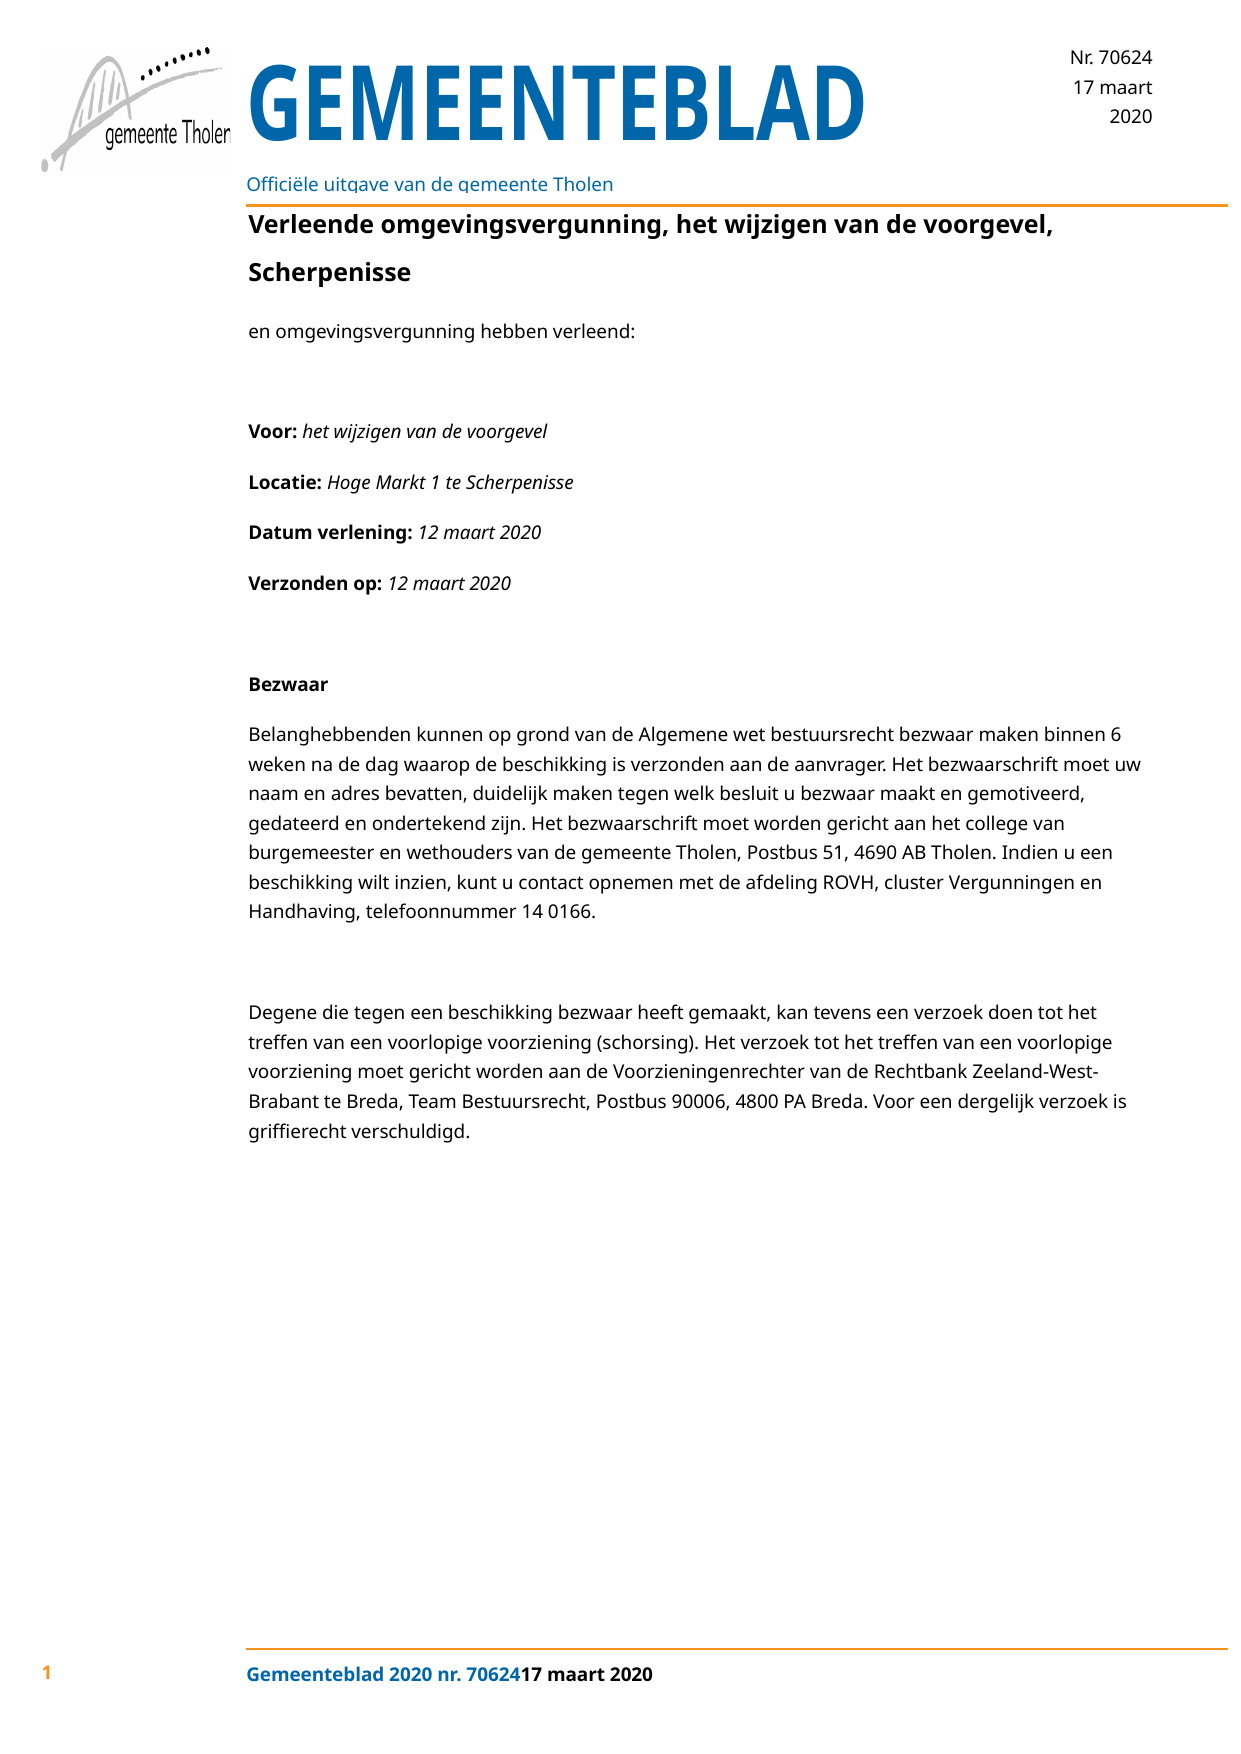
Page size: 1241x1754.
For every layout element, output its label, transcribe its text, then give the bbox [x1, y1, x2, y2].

text Locatie: Hoge Markt 1 te Scherpenisse [248, 469, 1152, 495]
text Belanghebbenden kunnen op grond van de Algemene wet bestuursrecht bezwaar maken binnen 6 weken na de dag waarop de beschikking is verzonden aan de aanvrager. Het bezwaarschrift moet uw naam en adres bevatten, duidelijk maken tegen welk besluit u bezwaar maakt en gemotiveerd, gedateerd en ondertekend zijn. Het bezwaarschrift moet worden gericht aan het college van burgemeester en wethouders van de gemeente Tholen, Postbus 51, 4690 AB Tholen. Indien u een beschikking wilt inzien, kunt u contact opnemen met de afdeling ROVH, cluster Vergunningen en Handhaving, telefoonnummer 14 0166. [248, 721, 1152, 924]
text en omgevingsvergunning hebben verleend: [248, 318, 1152, 344]
text Degene die tegen een beschikking bezwaar heeft gemaakt, kan tevens een verzoek doen tot het treffen van een voorlopige voorziening (schorsing). Het verzoek tot het treffen van een voorlopige voorziening moet gericht worden aan de Voorzieningenrechter van de Rechtbank Zeeland-West-Brabant te Breda, Team Bestuursrecht, Postbus 90006, 4800 PA Breda. Voor een dergelijk verzoek is griffierecht verschuldigd. [248, 999, 1152, 1144]
text Bezwaar [248, 671, 1152, 697]
text Voor: het wijzigen van de voorgevel [248, 419, 1152, 444]
text Verzonden op: 12 maart 2020 [248, 570, 1152, 596]
text Verleende omgevingsvergunning, het wijzigen van de voorgevel, Scherpenisse [248, 207, 1152, 288]
text Datum verlening: 12 maart 2020 [248, 519, 1152, 545]
picture [41, 47, 231, 172]
